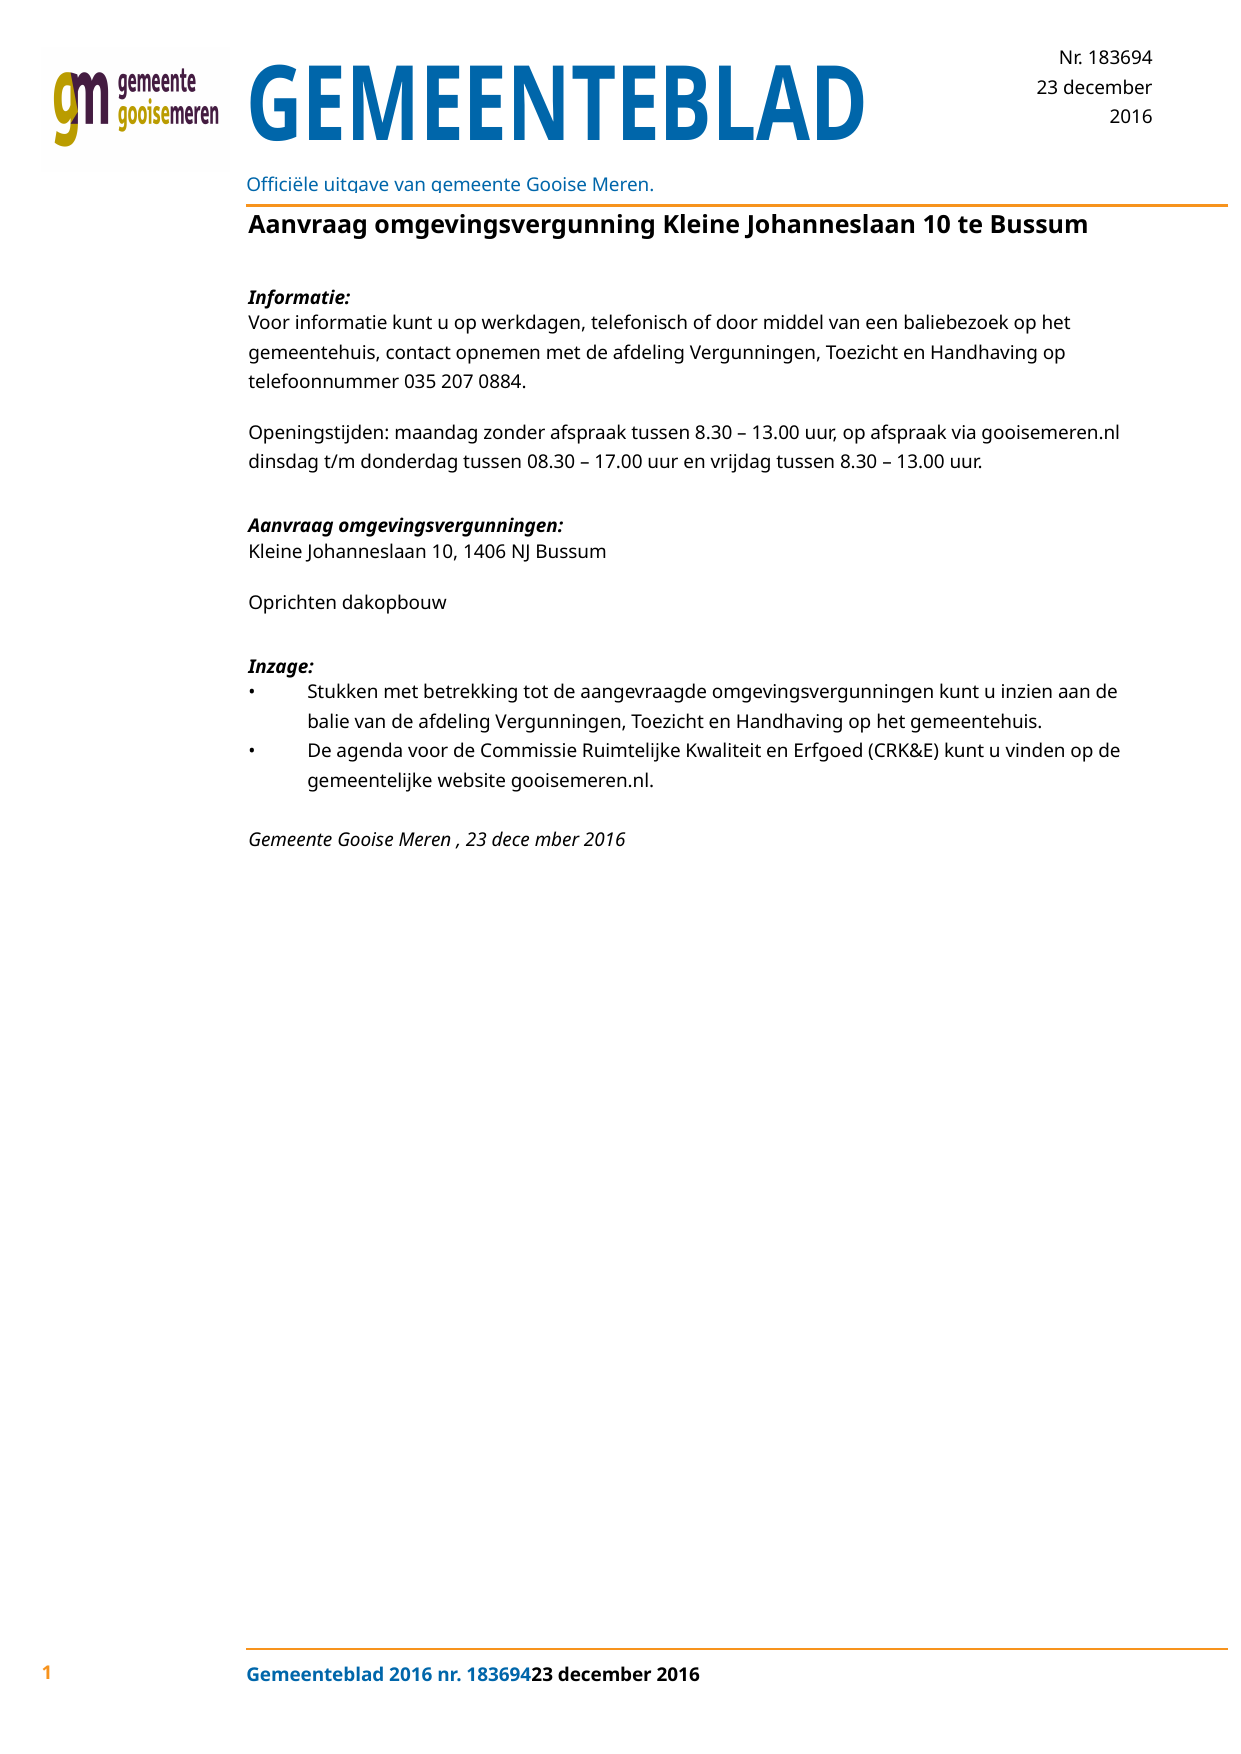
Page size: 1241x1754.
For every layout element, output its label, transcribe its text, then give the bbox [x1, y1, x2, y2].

text Oprichten dakopbouw [248, 589, 1152, 614]
text Aanvraag omgevingsvergunningen: [248, 513, 1152, 538]
text Gemeente Gooise Meren , 23 dece mber 2016 [248, 826, 1152, 852]
picture [41, 47, 231, 172]
text Openingstijden: maandag zonder afspraak tussen 8.30 – 13.00 uur, op afspraak via gooisemeren.nl dinsdag t/m donderdag tussen 08.30 – 17.00 uur en vrijdag tussen 8.30 – 13.00 uur. [248, 419, 1152, 474]
text Voor informatie kunt u op werkdagen, telefonisch of door middel van een baliebezoek op het gemeentehuis, contact opnemen met de afdeling Vergunningen, Toezicht en Handhaving op telefoonnummer 035 207 0884. [248, 309, 1152, 394]
text Informatie: [248, 284, 1152, 309]
text Kleine Johanneslaan 10, 1406 NJ Bussum [248, 538, 1152, 564]
text Aanvraag omgevingsvergunning Kleine Johanneslaan 10 te Bussum [248, 207, 1152, 241]
list Stukken met betrekking tot de aangevraagde omgevingsvergunningen kunt u inzien aan de balie van de afdeling Vergunningen, Toezicht en Handhaving op het gemeentehuis. [248, 678, 1152, 734]
list De agenda voor de Commissie Ruimtelijke Kwaliteit en Erfgoed (CRK&E) kunt u vinden op de gemeentelijke website gooisemeren.nl. [248, 738, 1152, 793]
text Inzage: [248, 653, 1152, 678]
